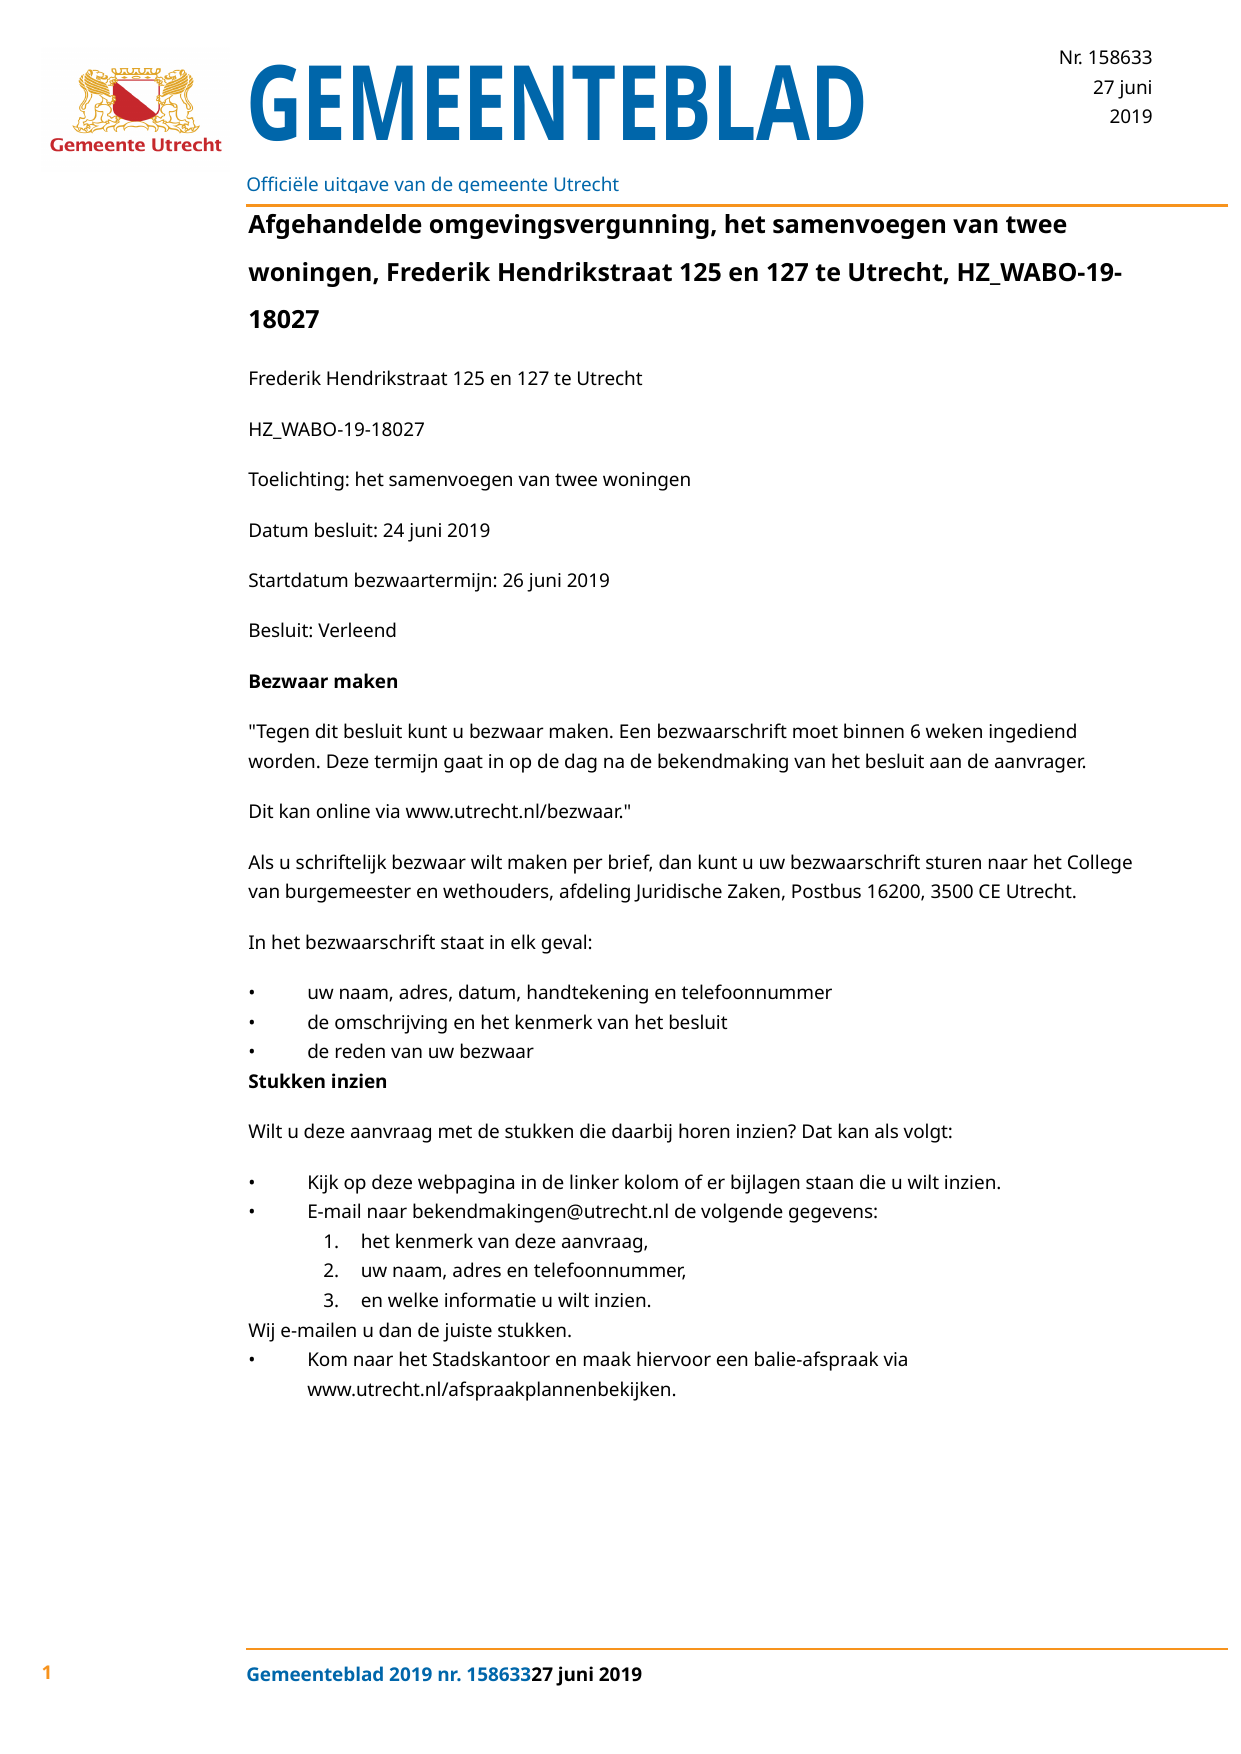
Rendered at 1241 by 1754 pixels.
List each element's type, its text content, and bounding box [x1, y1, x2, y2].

list E-mail naar bekendmakingen@utrecht.nl de volgende gegevens: [248, 1198, 1152, 1224]
text Datum besluit: 24 juni 2019 [248, 517, 1152, 542]
text Wij e-mailen u dan de juiste stukken. [248, 1317, 1152, 1342]
text Afgehandelde omgevingsvergunning, het samenvoegen van twee woningen, Frederik Hendrikstraat 125 en 127 te Utrecht, HZ_WABO-19-18027 [248, 207, 1152, 336]
text HZ_WABO-19-18027 [248, 416, 1152, 442]
text Besluit: Verleend [248, 618, 1152, 643]
list de omschrijving en het kenmerk van het besluit [248, 1009, 1152, 1034]
text Wilt u deze aanvraag met de stukken die daarbij horen inzien? Dat kan als volgt: [248, 1118, 1152, 1144]
picture [41, 47, 231, 172]
text Dit kan online via www.utrecht.nl/bezwaar." [248, 798, 1152, 824]
text Bezwaar maken [248, 668, 1152, 694]
text Stukken inzien [248, 1068, 1152, 1094]
text Startdatum bezwaartermijn: 26 juni 2019 [248, 567, 1152, 593]
text Frederik Hendrikstraat 125 en 127 te Utrecht [248, 366, 1152, 391]
text "Tegen dit besluit kunt u bezwaar maken. Een bezwaarschrift moet binnen 6 weken ingediend worden. Deze termijn gaat in op de dag na de bekendmaking van het besluit aan de aanvrager. [248, 718, 1152, 774]
list Kom naar het Stadskantoor en maak hiervoor een balie-afspraak via www.utrecht.nl/afspraakplannenbekijken. [248, 1346, 1152, 1402]
list het kenmerk van deze aanvraag, [323, 1228, 1152, 1254]
text Als u schriftelijk bezwaar wilt maken per brief, dan kunt u uw bezwaarschrift sturen naar het College van burgemeester en wethouders, afdeling Juridische Zaken, Postbus 16200, 3500 CE Utrecht. [248, 849, 1152, 904]
list uw naam, adres en telefoonnummer, [323, 1258, 1152, 1283]
text In het bezwaarschrift staat in elk geval: [248, 929, 1152, 954]
text Toelichting: het samenvoegen van twee woningen [248, 466, 1152, 492]
list uw naam, adres, datum, handtekening en telefoonnummer [248, 979, 1152, 1005]
list de reden van uw bezwaar [248, 1038, 1152, 1064]
list Kijk op deze webpagina in de linker kolom of er bijlagen staan die u wilt inzien. [248, 1169, 1152, 1194]
list en welke informatie u wilt inzien. [323, 1287, 1152, 1313]
